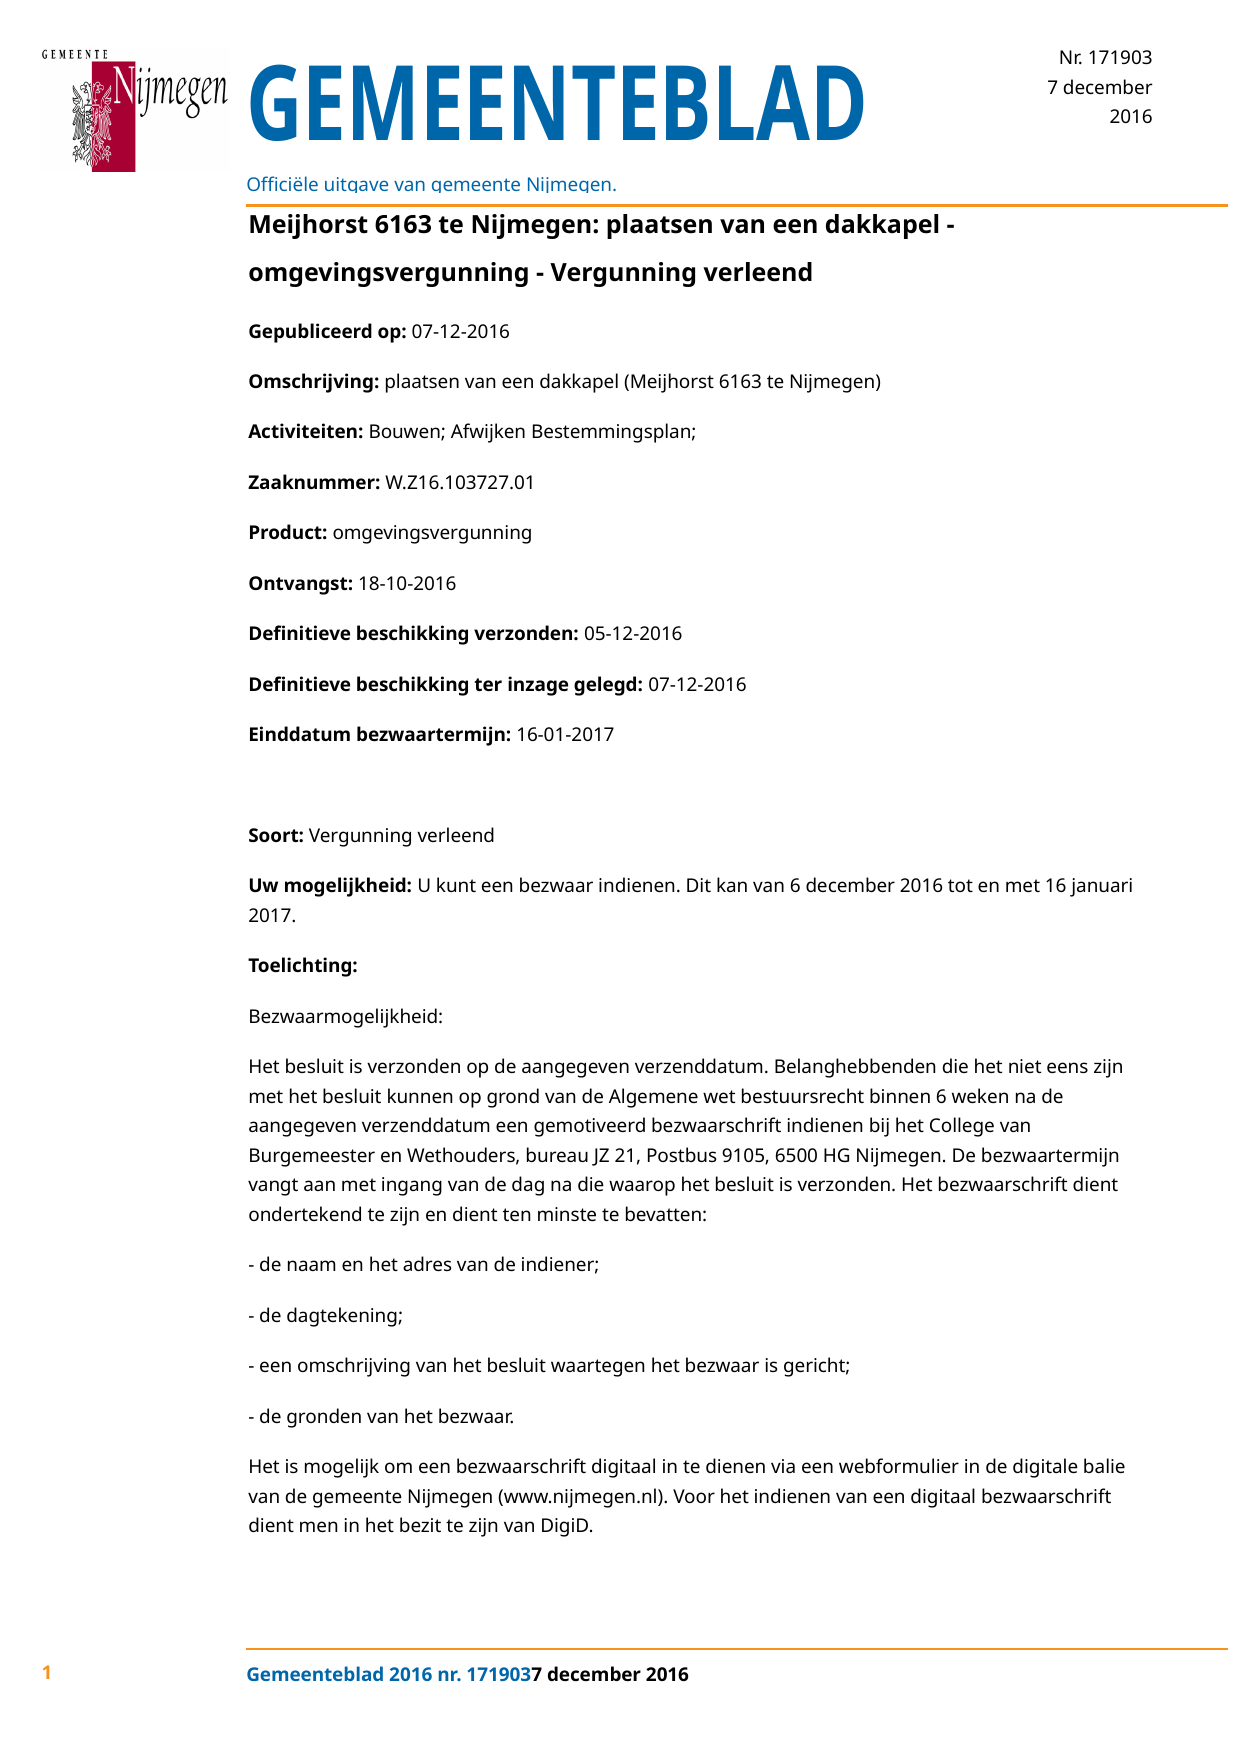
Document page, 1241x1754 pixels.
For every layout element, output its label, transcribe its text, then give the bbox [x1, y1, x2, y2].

text Uw mogelijkheid: U kunt een bezwaar indienen. Dit kan van 6 december 2016 tot en met 16 januari 2017. [248, 872, 1152, 928]
text Definitieve beschikking ter inzage gelegd: 07-12-2016 [248, 671, 1152, 697]
text Soort: Vergunning verleend [248, 822, 1152, 848]
picture [41, 47, 231, 172]
text Product: omgevingsvergunning [248, 519, 1152, 545]
text Het besluit is verzonden op de aangegeven verzenddatum. Belanghebbenden die het niet eens zijn met het besluit kunnen op grond van de Algemene wet bestuursrecht binnen 6 weken na de aangegeven verzenddatum een gemotiveerd bezwaarschrift indienen bij het College van Burgemeester en Wethouders, bureau JZ 21, Postbus 9105, 6500 HG Nijmegen. De bezwaartermijn vangt aan met ingang van de dag na die waarop het besluit is verzonden. Het bezwaarschrift dient ondertekend te zijn en dient ten minste te bevatten: [248, 1053, 1152, 1227]
text Bezwaarmogelijkheid: [248, 1003, 1152, 1029]
text Meijhorst 6163 te Nijmegen: plaatsen van een dakkapel - omgevingsvergunning - Vergunning verleend [248, 207, 1152, 288]
text Omschrijving: plaatsen van een dakkapel (Meijhorst 6163 te Nijmegen) [248, 368, 1152, 394]
text Activiteiten: Bouwen; Afwijken Bestemmingsplan; [248, 419, 1152, 444]
text - de gronden van het bezwaar. [248, 1403, 1152, 1429]
text - de naam en het adres van de indiener; [248, 1252, 1152, 1277]
text - een omschrijving van het besluit waartegen het bezwaar is gericht; [248, 1352, 1152, 1378]
text Toelichting: [248, 952, 1152, 978]
text Gepubliceerd op: 07-12-2016 [248, 318, 1152, 344]
text Definitieve beschikking verzonden: 05-12-2016 [248, 620, 1152, 646]
text Ontvangst: 18-10-2016 [248, 570, 1152, 596]
text - de dagtekening; [248, 1302, 1152, 1328]
text Einddatum bezwaartermijn: 16-01-2017 [248, 721, 1152, 747]
text Zaaknummer: W.Z16.103727.01 [248, 469, 1152, 495]
text Het is mogelijk om een bezwaarschrift digitaal in te dienen via een webformulier in de digitale balie van de gemeente Nijmegen (www.nijmegen.nl). Voor het indienen van een digitaal bezwaarschrift dient men in het bezit te zijn van DigiD. [248, 1453, 1152, 1538]
